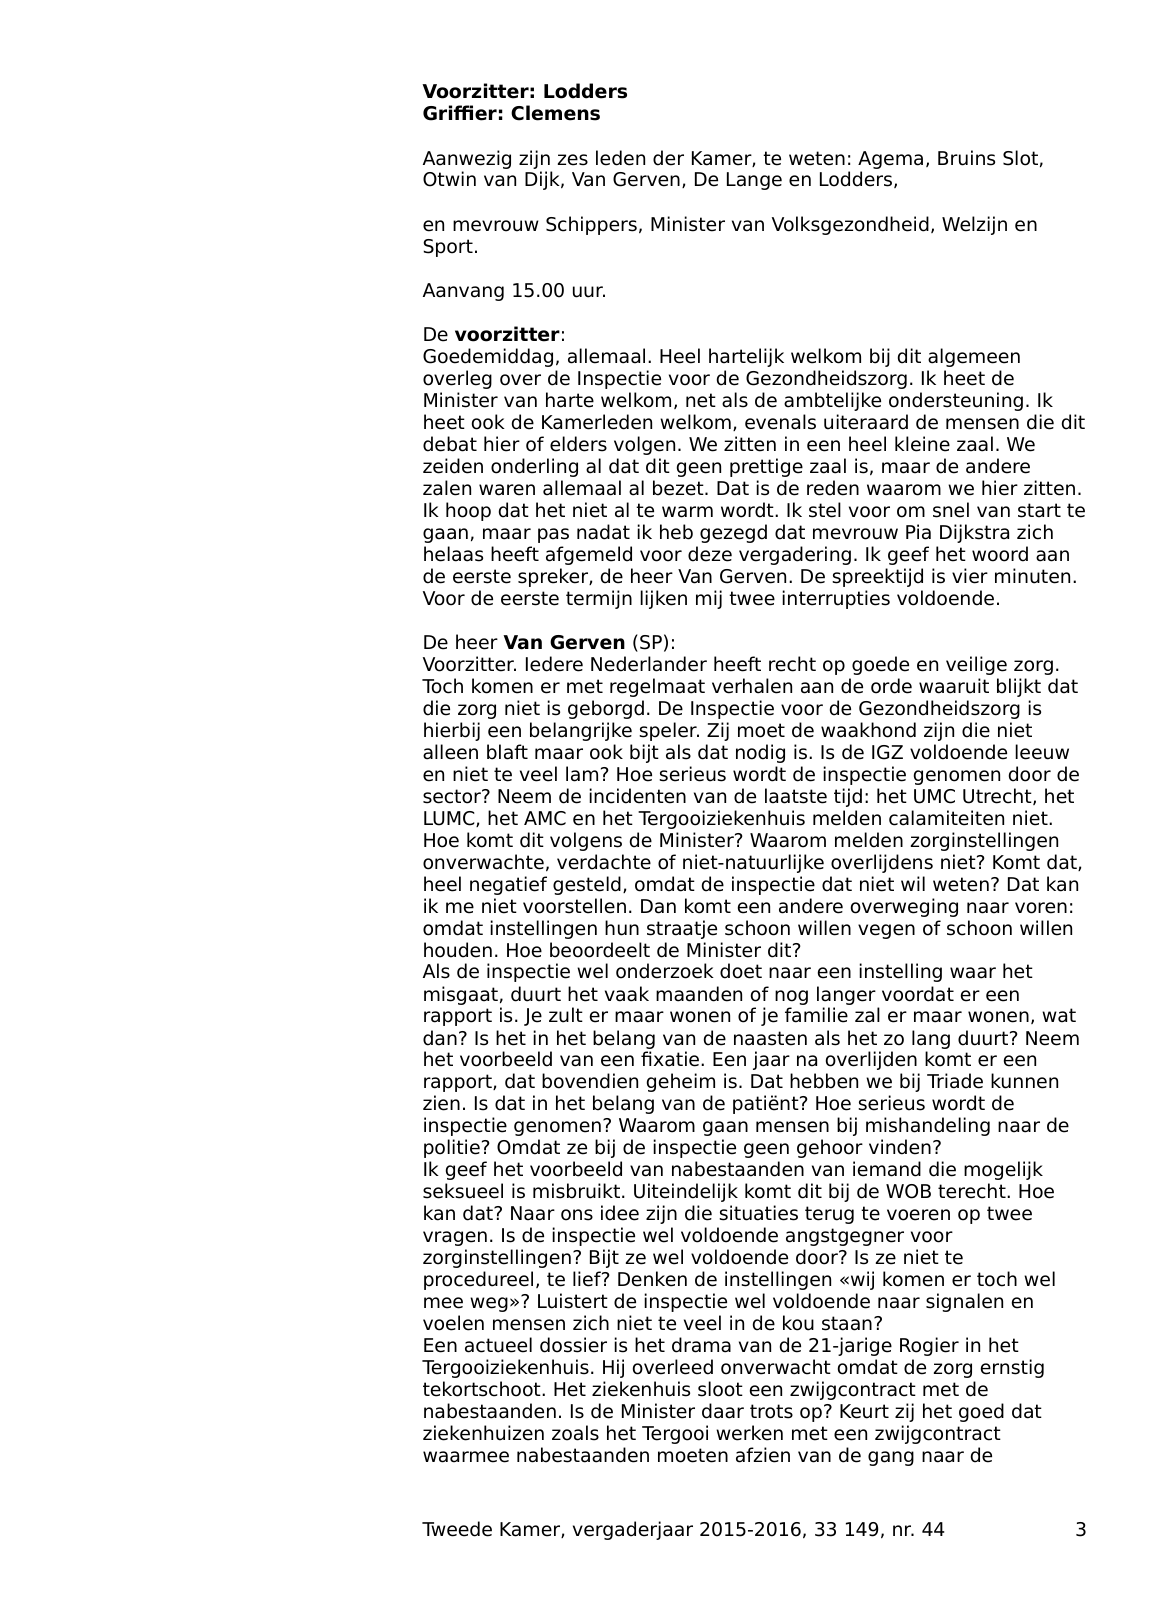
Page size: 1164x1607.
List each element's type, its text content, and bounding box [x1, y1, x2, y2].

text De heer Van Gerven (SP): [422, 632, 1087, 654]
text Voorzitter: Lodders [422, 81, 1087, 103]
text Griffier: Clemens [422, 103, 1087, 125]
text Aanwezig zijn zes leden der Kamer, te weten: Agema, Bruins Slot, Otwin van Dijk, Van Gerven, De Lange en Lodders, [422, 147, 1087, 191]
text en mevrouw Schippers, Minister van Volksgezondheid, Welzijn en Sport. [422, 213, 1087, 257]
text Goedemiddag, allemaal. Heel hartelijk welkom bij dit algemeen overleg over de Inspectie voor de Gezondheidszorg. Ik heet de Minister van harte welkom, net als de ambtelijke ondersteuning. Ik heet ook de Kamerleden welkom, evenals uiteraard de mensen die dit debat hier of elders volgen. We zitten in een heel kleine zaal. We zeiden onderling al dat dit geen prettige zaal is, maar de andere zalen waren allemaal al bezet. Dat is de reden waarom we hier zitten. Ik hoop dat het niet al te warm wordt. Ik stel voor om snel van start te gaan, maar pas nadat ik heb gezegd dat mevrouw Pia Dijkstra zich helaas heeft afgemeld voor deze vergadering. Ik geef het woord aan de eerste spreker, de heer Van Gerven. De spreektijd is vier minuten. Voor de eerste termijn lijken mij twee interrupties voldoende. [422, 346, 1087, 609]
text Als de inspectie wel onderzoek doet naar een instelling waar het misgaat, duurt het vaak maanden of nog langer voordat er een rapport is. Je zult er maar wonen of je familie zal er maar wonen, wat dan? Is het in het belang van de naasten als het zo lang duurt? Neem het voorbeeld van een fixatie. Een jaar na overlijden komt er een rapport, dat bovendien geheim is. Dat hebben we bij Triade kunnen zien. Is dat in het belang van de patiënt? Hoe serieus wordt de inspectie genomen? Waarom gaan mensen bij mishandeling naar de politie? Omdat ze bij de inspectie geen gehoor vinden? [422, 961, 1087, 1159]
text De voorzitter: [422, 324, 1087, 346]
text Aanvang 15.00 uur. [422, 280, 1087, 302]
text Voorzitter. Iedere Nederlander heeft recht op goede en veilige zorg. Toch komen er met regelmaat verhalen aan de orde waaruit blijkt dat die zorg niet is geborgd. De Inspectie voor de Gezondheidszorg is hierbij een belangrijke speler. Zij moet de waakhond zijn die niet alleen blaft maar ook bijt als dat nodig is. Is de IGZ voldoende leeuw en niet te veel lam? Hoe serieus wordt de inspectie genomen door de sector? Neem de incidenten van de laatste tijd: het UMC Utrecht, het LUMC, het AMC en het Tergooiziekenhuis melden calamiteiten niet. Hoe komt dit volgens de Minister? Waarom melden zorginstellingen onverwachte, verdachte of niet-natuurlijke overlijdens niet? Komt dat, heel negatief gesteld, omdat de inspectie dat niet wil weten? Dat kan ik me niet voorstellen. Dan komt een andere overweging naar voren: omdat instellingen hun straatje schoon willen vegen of schoon willen houden. Hoe beoordeelt de Minister dit? [422, 654, 1087, 961]
text Ik geef het voorbeeld van nabestaanden van iemand die mogelijk seksueel is misbruikt. Uiteindelijk komt dit bij de WOB terecht. Hoe kan dat? Naar ons idee zijn die situaties terug te voeren op twee vragen. Is de inspectie wel voldoende angstgegner voor zorginstellingen? Bijt ze wel voldoende door? Is ze niet te procedureel, te lief? Denken de instellingen «wij komen er toch wel mee weg»? Luistert de inspectie wel voldoende naar signalen en voelen mensen zich niet te veel in de kou staan? [422, 1159, 1087, 1335]
text Een actueel dossier is het drama van de 21-jarige Rogier in het Tergooiziekenhuis. Hij overleed onverwacht omdat de zorg ernstig tekortschoot. Het ziekenhuis sloot een zwijgcontract met de nabestaanden. Is de Minister daar trots op? Keurt zij het goed dat ziekenhuizen zoals het Tergooi werken met een zwijgcontract waarmee nabestaanden moeten afzien van de gang naar de [422, 1335, 1087, 1467]
